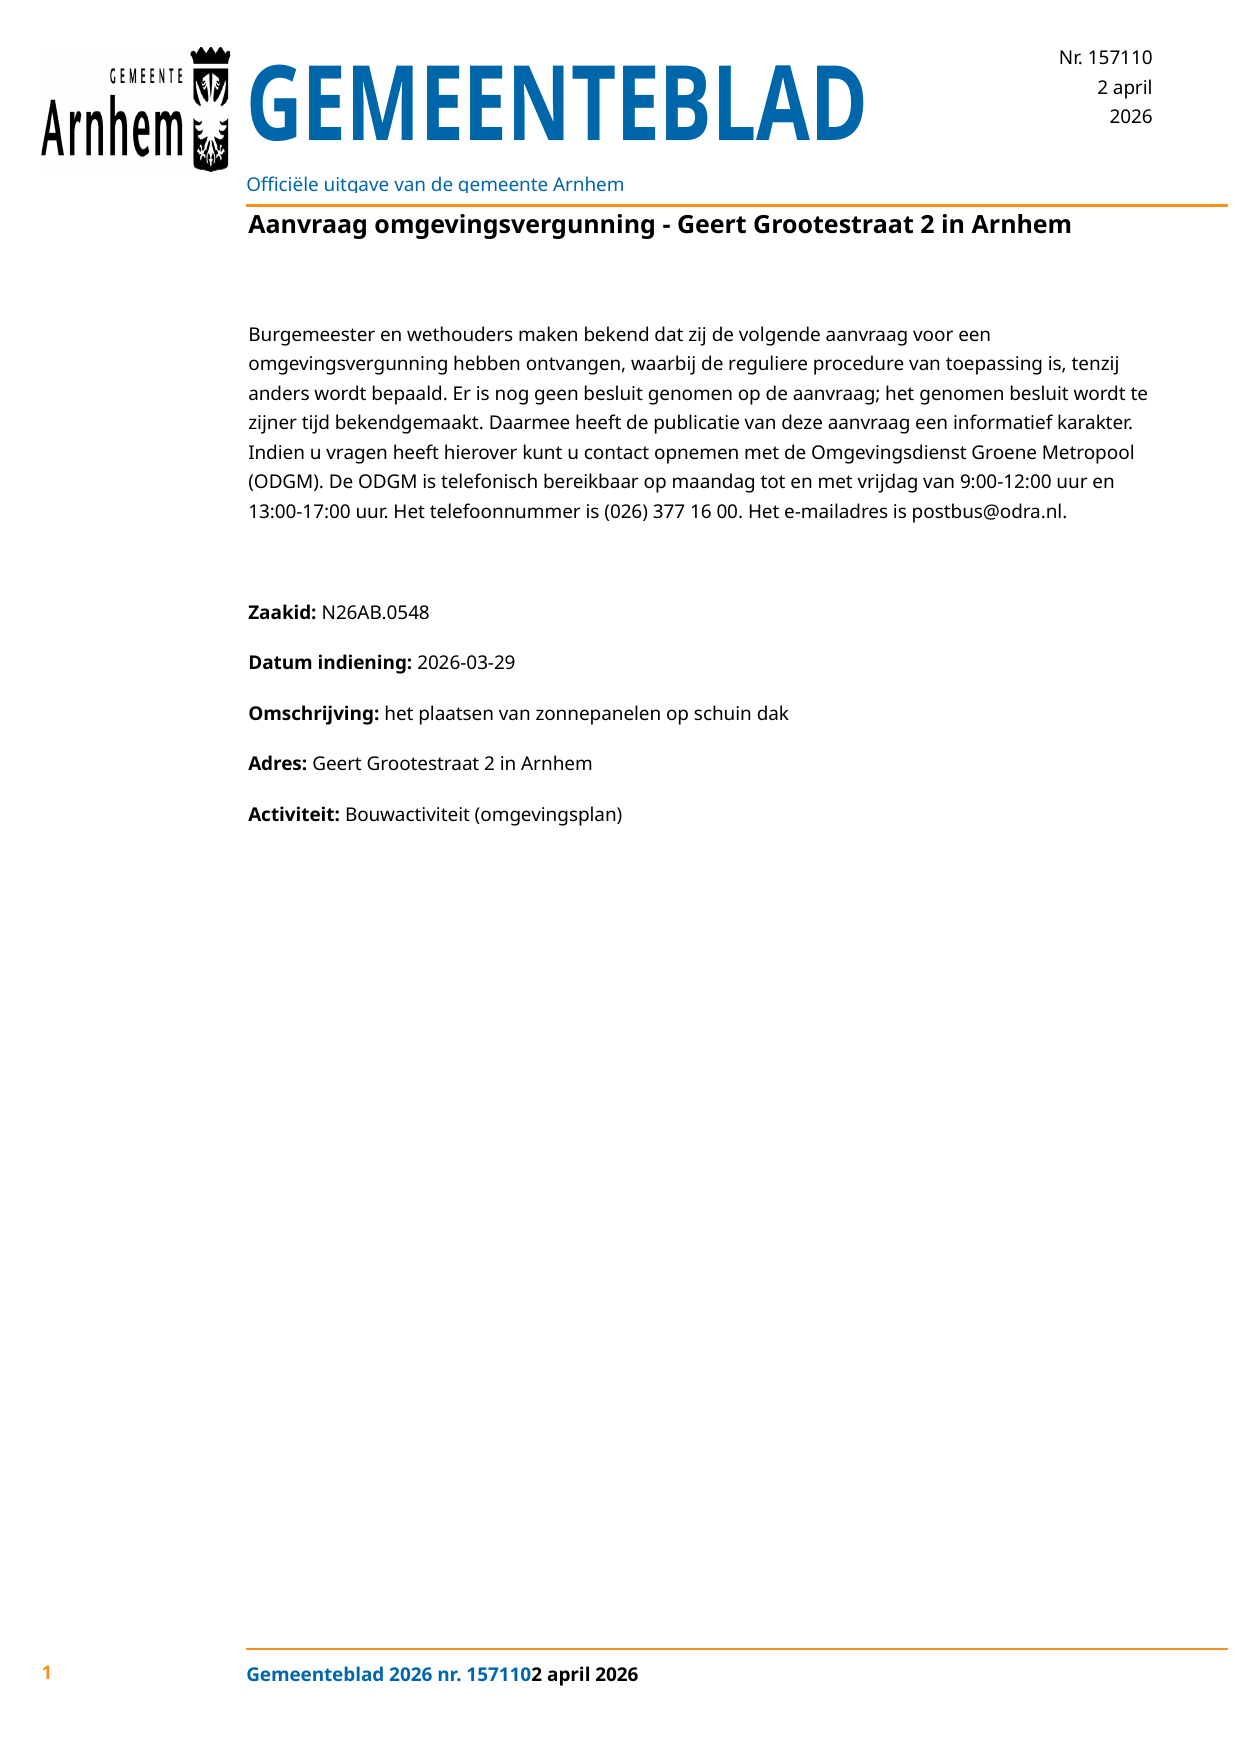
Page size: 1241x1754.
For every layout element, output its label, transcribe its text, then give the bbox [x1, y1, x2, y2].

text Zaakid: N26AB.0548 [248, 599, 1152, 625]
text Activiteit: Bouwactiviteit (omgevingsplan) [248, 801, 1152, 826]
text Burgemeester en wethouders maken bekend dat zij de volgende aanvraag voor een omgevingsvergunning hebben ontvangen, waarbij de reguliere procedure van toepassing is, tenzij anders wordt bepaald. Er is nog geen besluit genomen op de aanvraag; het genomen besluit wordt te zijner tijd bekendgemaakt. Daarmee heeft de publicatie van deze aanvraag een informatief karakter. Indien u vragen heeft hierover kunt u contact opnemen met de Omgevingsdienst Groene Metropool (ODGM). De ODGM is telefonisch bereikbaar op maandag tot en met vrijdag van 9:00-12:00 uur en 13:00-17:00 uur. Het telefoonnummer is (026) 377 16 00. Het e-mailadres is postbus@odra.nl. [248, 321, 1152, 524]
text Datum indiening: 2026-03-29 [248, 649, 1152, 675]
text Adres: Geert Grootestraat 2 in Arnhem [248, 750, 1152, 776]
text Aanvraag omgevingsvergunning - Geert Grootestraat 2 in Arnhem [248, 207, 1152, 241]
text Omschrijving: het plaatsen van zonnepanelen op schuin dak [248, 700, 1152, 726]
picture [41, 47, 231, 172]
